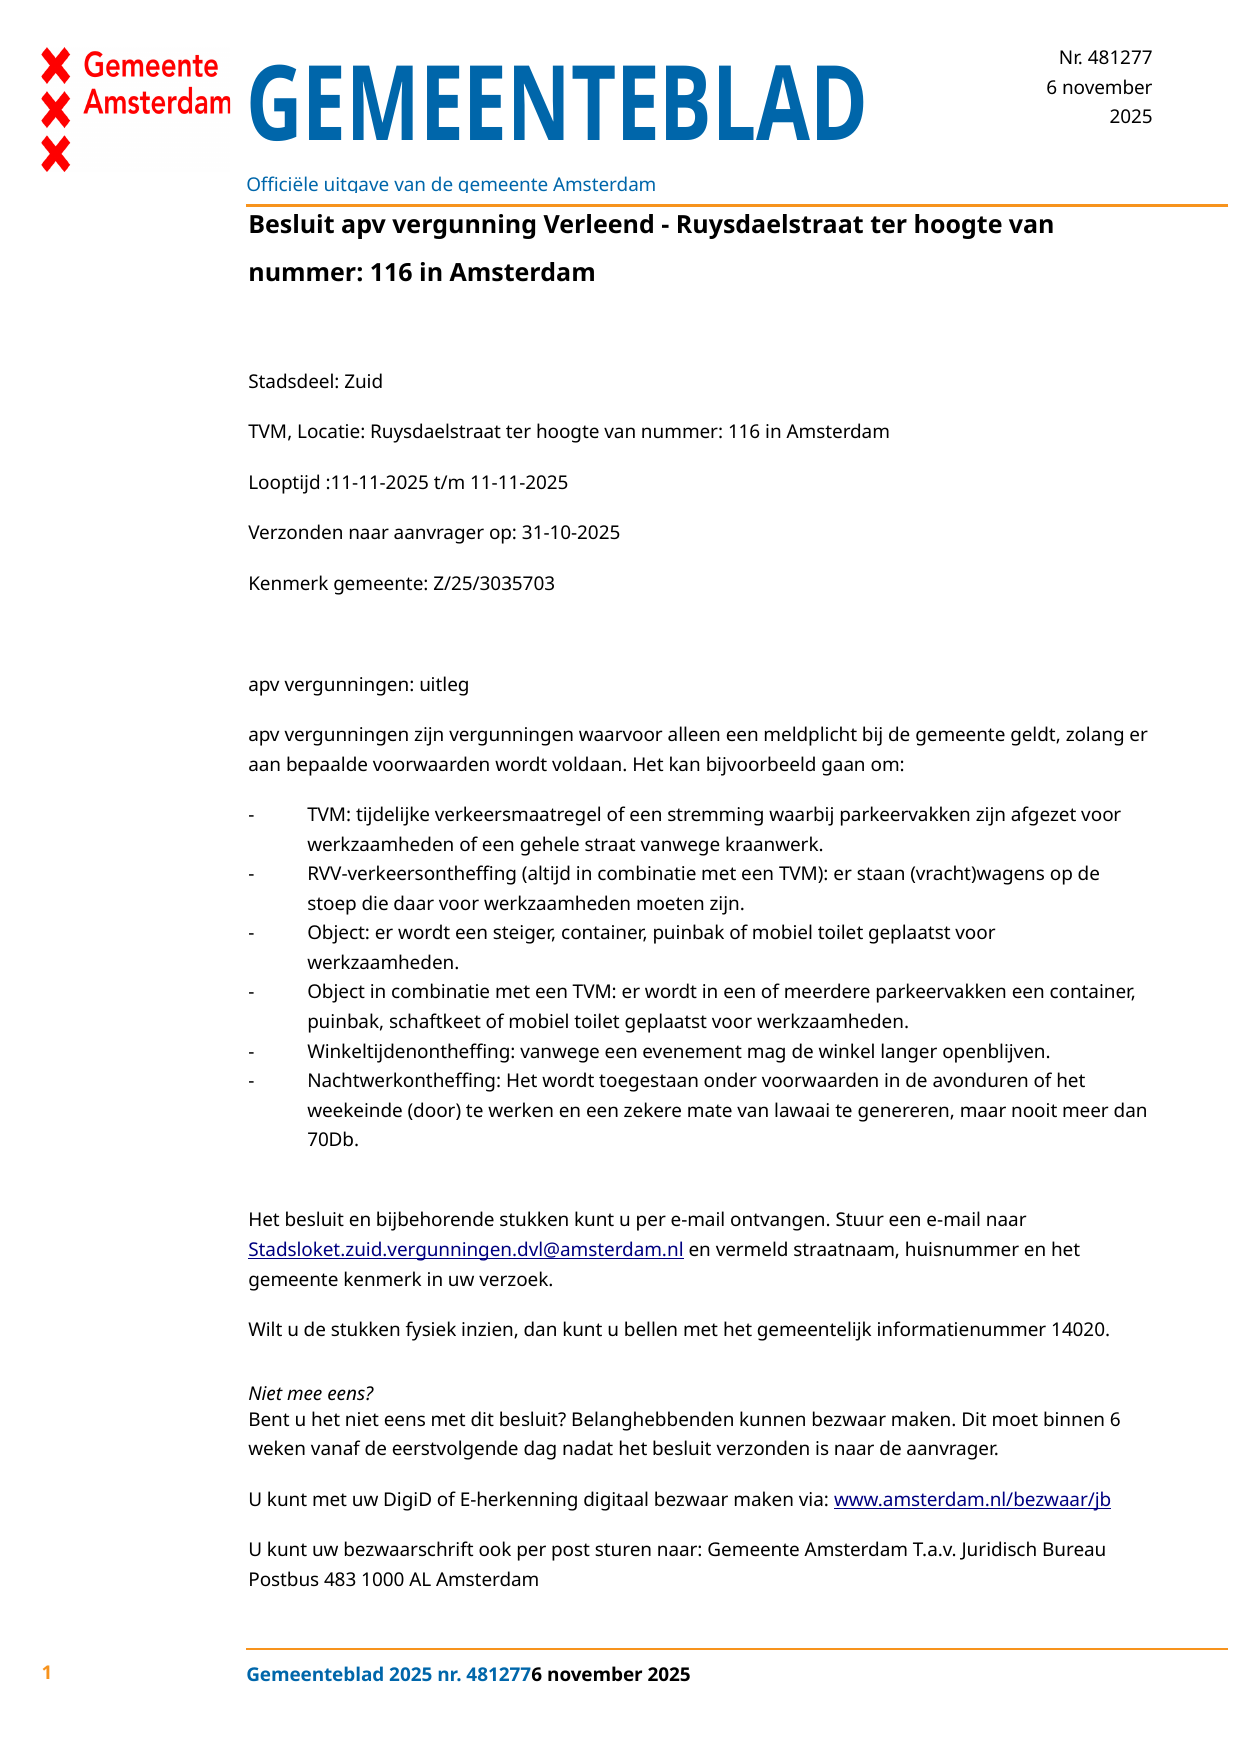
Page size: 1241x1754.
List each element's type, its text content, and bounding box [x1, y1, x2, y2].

list RVV-verkeersontheffing (altijd in combinatie met een TVM): er staan (vracht)wagens op de stoep die daar voor werkzaamheden moeten zijn. [248, 860, 1152, 916]
list Nachtwerkontheffing: Het wordt toegestaan onder voorwaarden in de avonduren of het weekeinde (door) te werken en een zekere mate van lawaai te genereren, maar nooit meer dan 70Db. [248, 1067, 1152, 1152]
text U kunt met uw DigiD of E-herkenning digitaal bezwaar maken via: www.amsterdam.nl/bezwaar/jb [248, 1486, 1152, 1512]
text Bent u het niet eens met dit besluit? Belanghebbenden kunnen bezwaar maken. Dit moet binnen 6 weken vanaf de eerstvolgende dag nadat het besluit verzonden is naar de aanvrager. [248, 1406, 1152, 1461]
text Verzonden naar aanvrager op: 31-10-2025 [248, 519, 1152, 545]
list Object in combinatie met een TVM: er wordt in een of meerdere parkeervakken een container, puinbak, schaftkeet of mobiel toilet geplaatst voor werkzaamheden. [248, 979, 1152, 1034]
text apv vergunningen zijn vergunningen waarvoor alleen een meldplicht bij de gemeente geldt, zolang er aan bepaalde voorwaarden wordt voldaan. Het kan bijvoorbeeld gaan om: [248, 721, 1152, 777]
text apv vergunningen: uitleg [248, 671, 1152, 697]
text Wilt u de stukken fysiek inzien, dan kunt u bellen met het gemeentelijk informatienummer 14020. [248, 1316, 1152, 1342]
list Object: er wordt een steiger, container, puinbak of mobiel toilet geplaatst voor werkzaamheden. [248, 919, 1152, 975]
list TVM: tijdelijke verkeersmaatregel of een stremming waarbij parkeervakken zijn afgezet voor werkzaamheden of een gehele straat vanwege kraanwerk. [248, 801, 1152, 857]
picture [41, 47, 231, 172]
text Looptijd :11-11-2025 t/m 11-11-2025 [248, 469, 1152, 495]
text Niet mee eens? [248, 1380, 1152, 1406]
text Het besluit en bijbehorende stukken kunt u per e-mail ontvangen. Stuur een e-mail naar Stadsloket.zuid.vergunningen.dvl@amsterdam.nl en vermeld straatnaam, huisnummer en het gemeente kenmerk in uw verzoek. [248, 1207, 1152, 1292]
text Stadsdeel: Zuid [248, 368, 1152, 394]
text Kenmerk gemeente: Z/25/3035703 [248, 570, 1152, 596]
text U kunt uw bezwaarschrift ook per post sturen naar: Gemeente Amsterdam T.a.v. Juridisch Bureau Postbus 483 1000 AL Amsterdam [248, 1536, 1152, 1592]
text TVM, Locatie: Ruysdaelstraat ter hoogte van nummer: 116 in Amsterdam [248, 419, 1152, 444]
text Besluit apv vergunning Verleend - Ruysdaelstraat ter hoogte van nummer: 116 in Amsterdam [248, 207, 1152, 288]
list Winkeltijdenontheffing: vanwege een evenement mag de winkel langer openblijven. [248, 1038, 1152, 1064]
